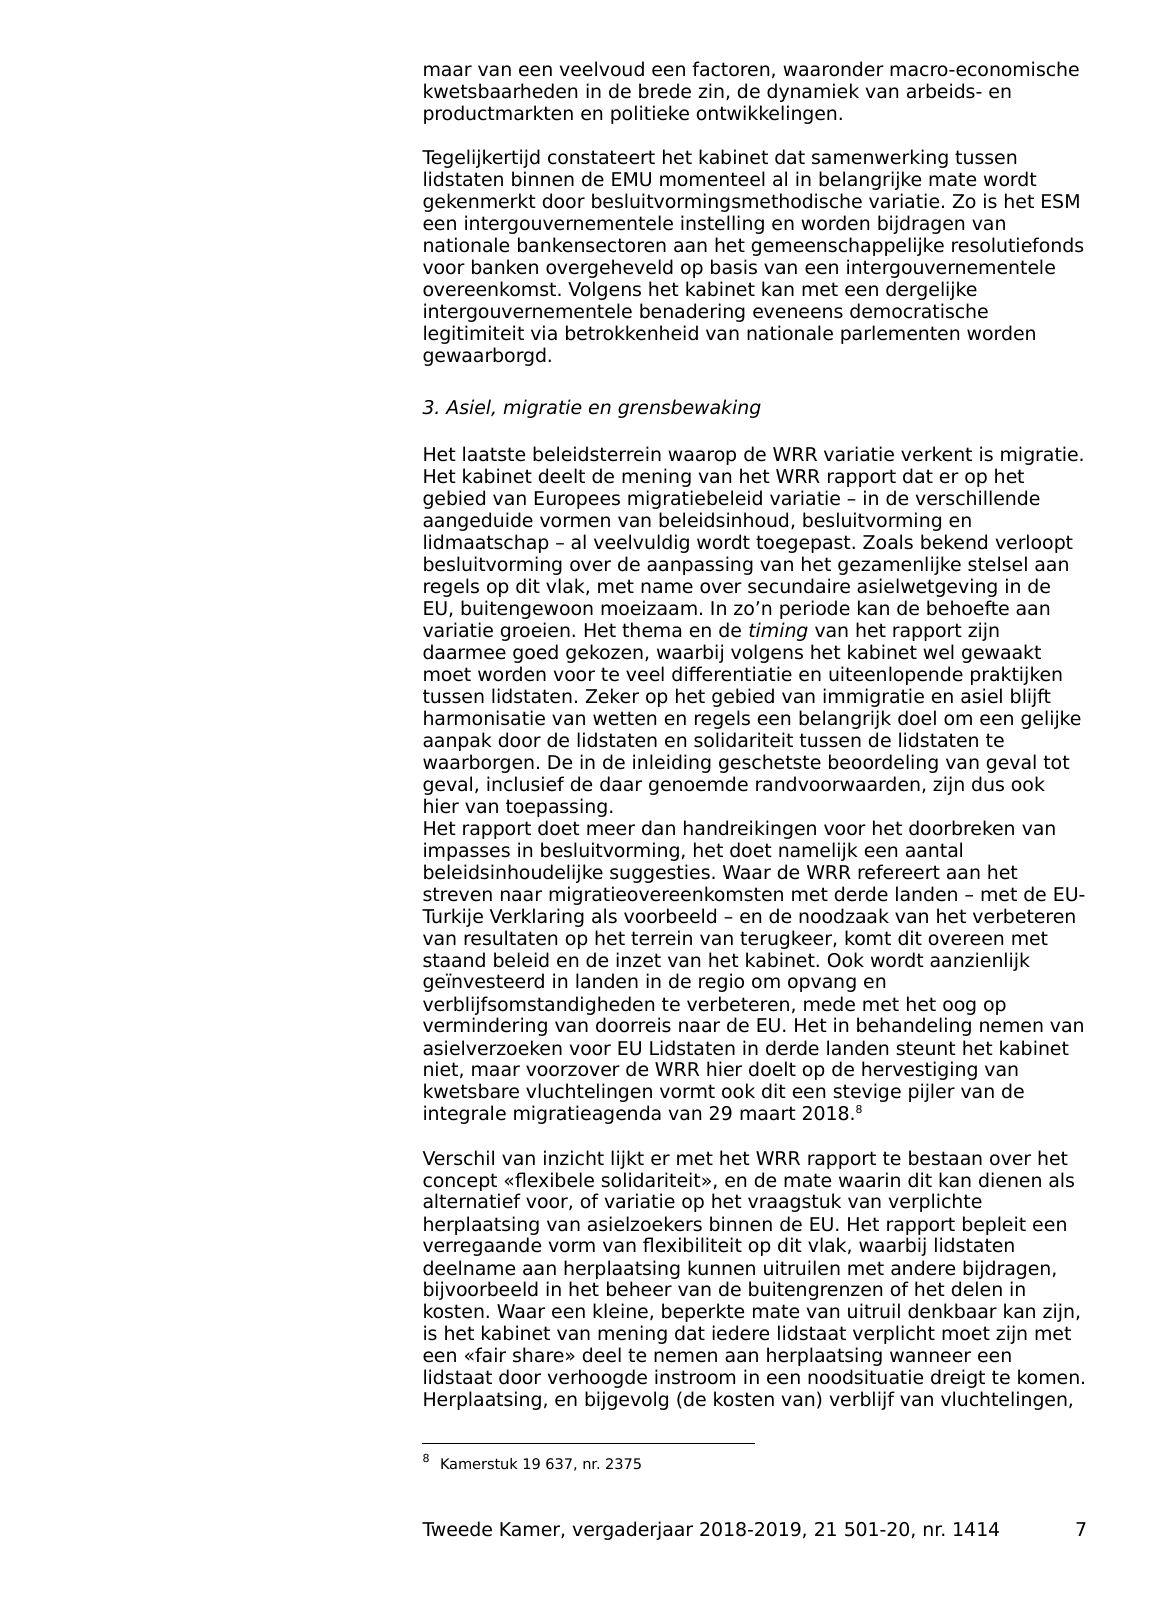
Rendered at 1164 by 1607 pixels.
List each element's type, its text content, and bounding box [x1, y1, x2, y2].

text Tegelijkertijd constateert het kabinet dat samenwerking tussen lidstaten binnen de EMU momenteel al in belangrijke mate wordt gekenmerkt door besluitvormingsmethodische variatie. Zo is het ESM een intergouvernementele instelling en worden bijdragen van nationale bankensectoren aan het gemeenschappelijke resolutiefonds voor banken overgeheveld op basis van een intergouvernementele overeenkomst. Volgens het kabinet kan met een dergelijke intergouvernementele benadering eveneens democratische legitimiteit via betrokkenheid van nationale parlementen worden gewaarborgd. [422, 147, 1087, 367]
subtitle 3. Asiel, migratie en grensbewaking [422, 397, 1087, 419]
text Kamerstuk 19 637, nr. 2375 [422, 1452, 1087, 1474]
text Het rapport doet meer dan handreikingen voor het doorbreken van impasses in besluitvorming, het doet namelijk een aantal beleidsinhoudelijke suggesties. Waar de WRR refereert aan het streven naar migratieovereenkomsten met derde landen – met de EU-Turkije Verklaring als voorbeeld – en de noodzaak van het verbeteren van resultaten op het terrein van terugkeer, komt dit overeen met staand beleid en de inzet van het kabinet. Ook wordt aanzienlijk geïnvesteerd in landen in de regio om opvang en verblijfsomstandigheden te verbeteren, mede met het oog op vermindering van doorreis naar de EU. Het in behandeling nemen van asielverzoeken voor EU Lidstaten in derde landen steunt het kabinet niet, maar voorzover de WRR hier doelt op de hervestiging van kwetsbare vluchtelingen vormt ook dit een stevige pijler van de integrale migratieagenda van 29 maart 2018. [422, 818, 1087, 1125]
text Verschil van inzicht lijkt er met het WRR rapport te bestaan over het concept «flexibele solidariteit», en de mate waarin dit kan dienen als alternatief voor, of variatie op het vraagstuk van verplichte herplaatsing van asielzoekers binnen de EU. Het rapport bepleit een verregaande vorm van flexibiliteit op dit vlak, waarbij lidstaten deelname aan herplaatsing kunnen uitruilen met andere bijdragen, bijvoorbeeld in het beheer van de buitengrenzen of het delen in kosten. Waar een kleine, beperkte mate van uitruil denkbaar kan zijn, is het kabinet van mening dat iedere lidstaat verplicht moet zijn met een «fair share» deel te nemen aan herplaatsing wanneer een lidstaat door verhoogde instroom in een noodsituatie dreigt te komen. Herplaatsing, en bijgevolg (de kosten van) verblijf van vluchtelingen, [422, 1147, 1087, 1411]
text maar van een veelvoud een factoren, waaronder macro-economische kwetsbaarheden in de brede zin, de dynamiek van arbeids- en productmarkten en politieke ontwikkelingen. [422, 59, 1087, 125]
text Het laatste beleidsterrein waarop de WRR variatie verkent is migratie. Het kabinet deelt de mening van het WRR rapport dat er op het gebied van Europees migratiebeleid variatie – in de verschillende aangeduide vormen van beleidsinhoud, besluitvorming en lidmaatschap – al veelvuldig wordt toegepast. Zoals bekend verloopt besluitvorming over de aanpassing van het gezamenlijke stelsel aan regels op dit vlak, met name over secundaire asielwetgeving in de EU, buitengewoon moeizaam. In zo’n periode kan de behoefte aan variatie groeien. Het thema en de timing van het rapport zijn daarmee goed gekozen, waarbij volgens het kabinet wel gewaakt moet worden voor te veel differentiatie en uiteenlopende praktijken tussen lidstaten. Zeker op het gebied van immigratie en asiel blijft harmonisatie van wetten en regels een belangrijk doel om een gelijke aanpak door de lidstaten en solidariteit tussen de lidstaten te waarborgen. De in de inleiding geschetste beoordeling van geval tot geval, inclusief de daar genoemde randvoorwaarden, zijn dus ook hier van toepassing. [422, 444, 1087, 818]
